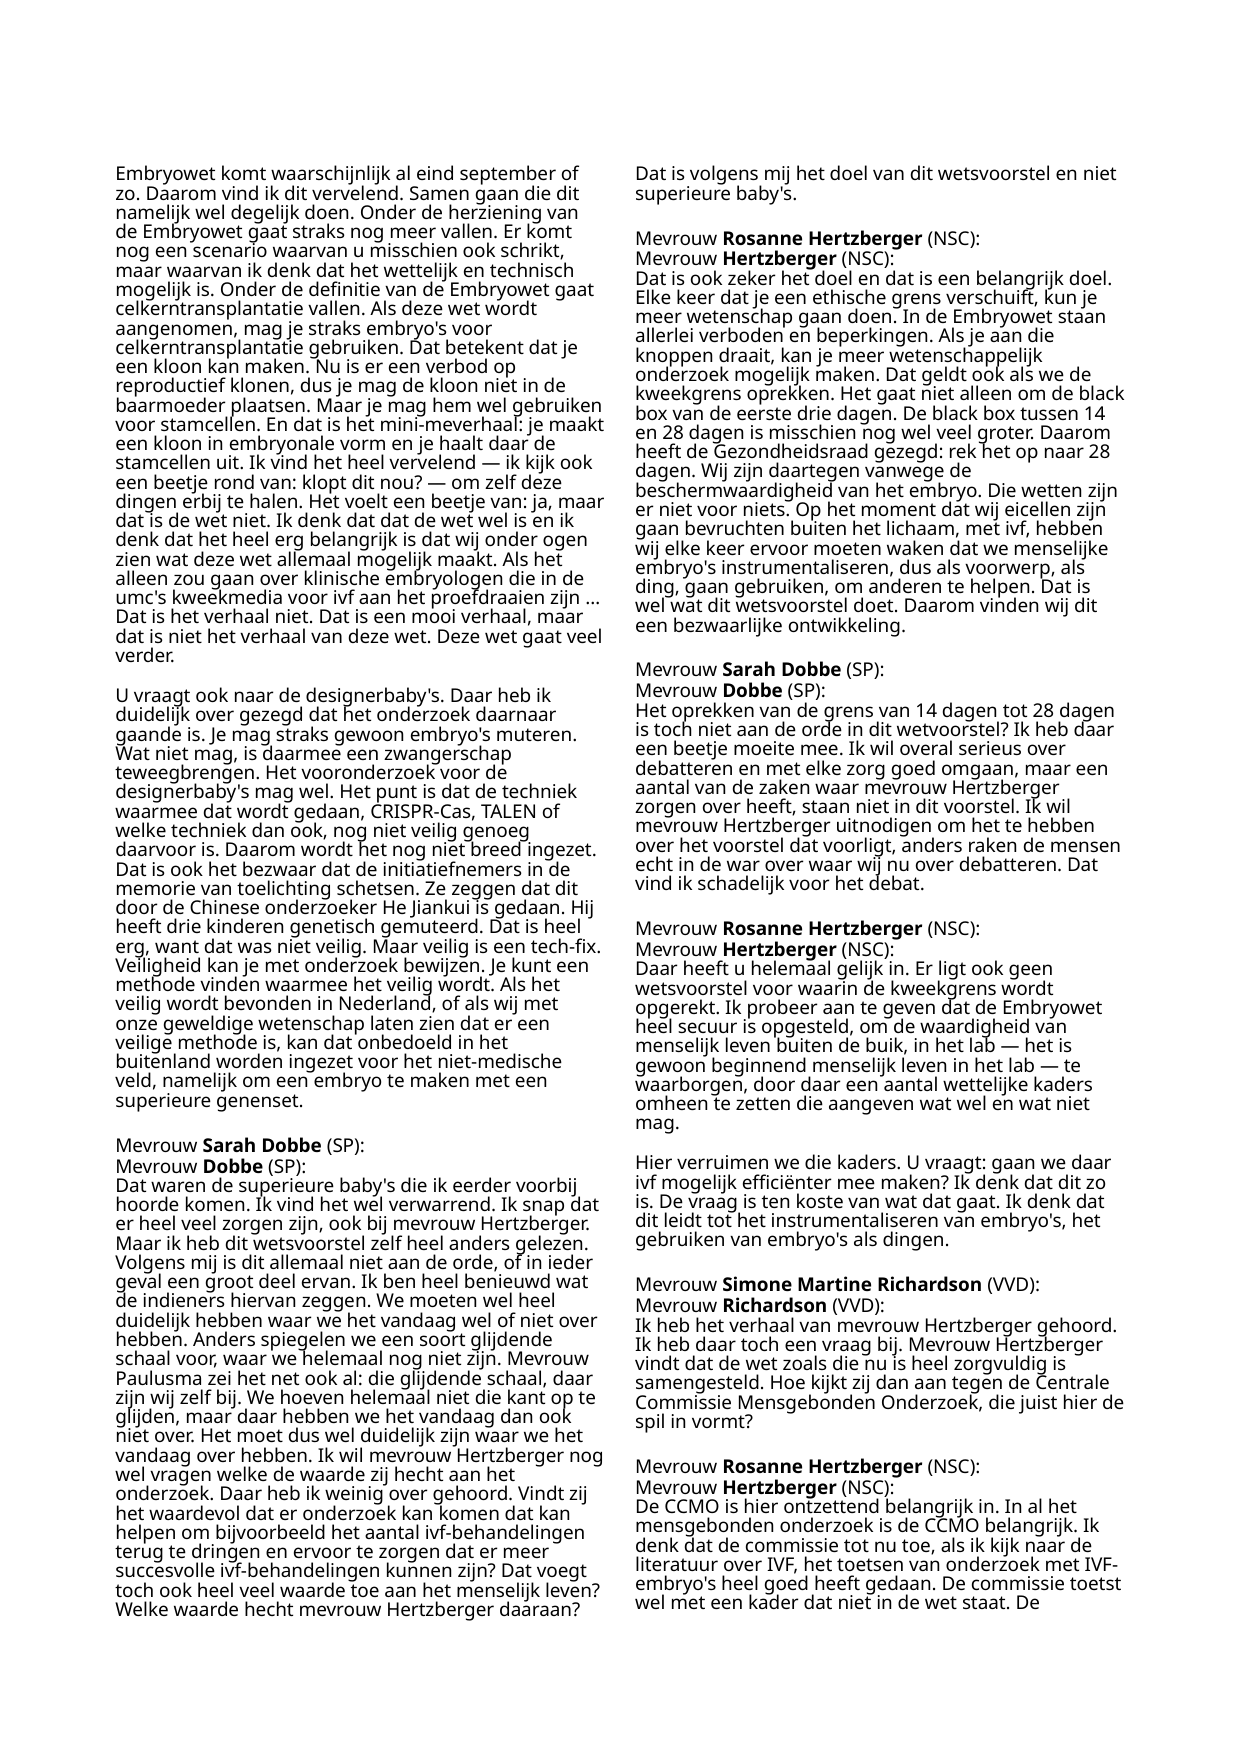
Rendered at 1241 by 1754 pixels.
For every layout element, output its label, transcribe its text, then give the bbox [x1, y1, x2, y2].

text Dat is ook zeker het doel en dat is een belangrijk doel. Elke keer dat je een ethische grens verschuift, kun je meer wetenschap gaan doen. In de Embryowet staan allerlei verboden en beperkingen. Als je aan die knoppen draait, kan je meer wetenschappelijk onderzoek mogelijk maken. Dat geldt ook als we de kweekgrens oprekken. Het gaat niet alleen om de black box van de eerste drie dagen. De black box tussen 14 en 28 dagen is misschien nog wel veel groter. Daarom heeft de Gezondheidsraad gezegd: rek het op naar 28 dagen. Wij zijn daartegen vanwege de beschermwaardigheid van het embryo. Die wetten zijn er niet voor niets. Op het moment dat wij eicellen zijn gaan bevruchten buiten het lichaam, met ivf, hebben wij elke keer ervoor moeten waken dat we menselijke embryo's instrumentaliseren, dus als voorwerp, als ding, gaan gebruiken, om anderen te helpen. Dat is wel wat dit wetsvoorstel doet. Daarom vinden wij dit een bezwaarlijke ontwikkeling. [635, 270, 1125, 636]
text Mevrouw Rosanne Hertzberger (NSC): [635, 915, 1125, 941]
text Mevrouw Hertzberger (NSC): [635, 1479, 1125, 1498]
text Mevrouw Dobbe (SP): [635, 682, 1125, 702]
text Mevrouw Rosanne Hertzberger (NSC): [635, 1453, 1125, 1479]
text Dat is volgens mij het doel van dit wetsvoorstel en niet superieure baby's. [635, 165, 1125, 204]
text Embryowet komt waarschijnlijk al eind september of zo. Daarom vind ik dit vervelend. Samen gaan die dit namelijk wel degelijk doen. Onder de herziening van de Embryowet gaat straks nog meer vallen. Er komt nog een scenario waarvan u misschien ook schrikt, maar waarvan ik denk dat het wettelijk en technisch mogelijk is. Onder de definitie van de Embryowet gaat celkerntransplantatie vallen. Als deze wet wordt aangenomen, mag je straks embryo's voor celkerntransplantatie gebruiken. Dat betekent dat je een kloon kan maken. Nu is er een verbod op reproductief klonen, dus je mag de kloon niet in de baarmoeder plaatsen. Maar je mag hem wel gebruiken voor stamcellen. En dat is het mini-meverhaal: je maakt een kloon in embryonale vorm en je haalt daar de stamcellen uit. Ik vind het heel vervelend — ik kijk ook een beetje rond van: klopt dit nou? — om zelf deze dingen erbij te halen. Het voelt een beetje van: ja, maar dat is de wet niet. Ik denk dat dat de wet wel is en ik denk dat het heel erg belangrijk is dat wij onder ogen zien wat deze wet allemaal mogelijk maakt. Als het alleen zou gaan over klinische embryologen die in de umc's kweekmedia voor ivf aan het proefdraaien zijn … Dat is het verhaal niet. Dat is een mooi verhaal, maar dat is niet het verhaal van deze wet. Deze wet gaat veel verder. [115, 165, 605, 666]
text Mevrouw Hertzberger (NSC): [635, 250, 1125, 270]
text Daar heeft u helemaal gelijk in. Er ligt ook geen wetsvoorstel voor waarin de kweekgrens wordt opgerekt. Ik probeer aan te geven dat de Embryowet heel secuur is opgesteld, om de waardigheid van menselijk leven buiten de buik, in het lab — het is gewoon beginnend menselijk leven in het lab — te waarborgen, door daar een aantal wettelijke kaders omheen te zetten die aangeven wat wel en wat niet mag. [635, 960, 1125, 1134]
text Dat waren de superieure baby's die ik eerder voorbij hoorde komen. Ik vind het wel verwarrend. Ik snap dat er heel veel zorgen zijn, ook bij mevrouw Hertzberger. Maar ik heb dit wetsvoorstel zelf heel anders gelezen. Volgens mij is dit allemaal niet aan de orde, of in ieder geval een groot deel ervan. Ik ben heel benieuwd wat de indieners hiervan zeggen. We moeten wel heel duidelijk hebben waar we het vandaag wel of niet over hebben. Anders spiegelen we een soort glijdende schaal voor, waar we helemaal nog niet zijn. Mevrouw Paulusma zei het net ook al: die glijdende schaal, daar zijn wij zelf bij. We hoeven helemaal niet die kant op te glijden, maar daar hebben we het vandaag dan ook niet over. Het moet dus wel duidelijk zijn waar we het vandaag over hebben. Ik wil mevrouw Hertzberger nog wel vragen welke de waarde zij hecht aan het onderzoek. Daar heb ik weinig over gehoord. Vindt zij het waardevol dat er onderzoek kan komen dat kan helpen om bijvoorbeeld het aantal ivf-behandelingen terug te dringen en ervoor te zorgen dat er meer succesvolle ivf-behandelingen kunnen zijn? Dat voegt toch ook heel veel waarde toe aan het menselijk leven? Welke waarde hecht mevrouw Hertzberger daaraan? [115, 1177, 605, 1620]
text Hier verruimen we die kaders. U vraagt: gaan we daar ivf mogelijk efficiënter mee maken? Ik denk dat dit zo is. De vraag is ten koste van wat dat gaat. Ik denk dat dit leidt tot het instrumentaliseren van embryo's, het gebruiken van embryo's als dingen. [635, 1154, 1125, 1251]
text Mevrouw Hertzberger (NSC): [635, 941, 1125, 960]
text Mevrouw Rosanne Hertzberger (NSC): [635, 225, 1125, 250]
text Ik heb het verhaal van mevrouw Hertzberger gehoord. Ik heb daar toch een vraag bij. Mevrouw Hertzberger vindt dat de wet zoals die nu is heel zorgvuldig is samengesteld. Hoe kijkt zij dan aan tegen de Centrale Commissie Mensgebonden Onderzoek, die juist hier de spil in vormt? [635, 1317, 1125, 1432]
text Mevrouw Richardson (VVD): [635, 1297, 1125, 1317]
text Mevrouw Dobbe (SP): [115, 1158, 605, 1177]
text Het oprekken van de grens van 14 dagen tot 28 dagen is toch niet aan de orde in dit wetvoorstel? Ik heb daar een beetje moeite mee. Ik wil overal serieus over debatteren en met elke zorg goed omgaan, maar een aantal van de zaken waar mevrouw Hertzberger zorgen over heeft, staan niet in dit voorstel. Ik wil mevrouw Hertzberger uitnodigen om het te hebben over het voorstel dat voorligt, anders raken de mensen echt in de war over waar wij nu over debatteren. Dat vind ik schadelijk voor het debat. [635, 702, 1125, 894]
text De CCMO is hier ontzettend belangrijk in. In al het mensgebonden onderzoek is de CCMO belangrijk. Ik denk dat de commissie tot nu toe, als ik kijk naar de literatuur over IVF, het toetsen van onderzoek met IVF-embryo's heel goed heeft gedaan. De commissie toetst wel met een kader dat niet in de wet staat. De [635, 1498, 1125, 1614]
text Mevrouw Simone Martine Richardson (VVD): [635, 1272, 1125, 1297]
text U vraagt ook naar de designerbaby's. Daar heb ik duidelijk over gezegd dat het onderzoek daarnaar gaande is. Je mag straks gewoon embryo's muteren. Wat niet mag, is daarmee een zwangerschap teweegbrengen. Het vooronderzoek voor de designerbaby's mag wel. Het punt is dat de techniek waarmee dat wordt gedaan, CRISPR-Cas, TALEN of welke techniek dan ook, nog niet veilig genoeg daarvoor is. Daarom wordt het nog niet breed ingezet. Dat is ook het bezwaar dat de initiatiefnemers in de memorie van toelichting schetsen. Ze zeggen dat dit door de Chinese onderzoeker He Jiankui is gedaan. Hij heeft drie kinderen genetisch gemuteerd. Dat is heel erg, want dat was niet veilig. Maar veilig is een tech-fix. Veiligheid kan je met onderzoek bewijzen. Je kunt een methode vinden waarmee het veilig wordt. Als het veilig wordt bevonden in Nederland, of als wij met onze geweldige wetenschap laten zien dat er een veilige methode is, kan dat onbedoeld in het buitenland worden ingezet voor het niet-medische veld, namelijk om een embryo te maken met een superieure genenset. [115, 687, 605, 1111]
text Mevrouw Sarah Dobbe (SP): [115, 1132, 605, 1158]
text Mevrouw Sarah Dobbe (SP): [635, 657, 1125, 682]
